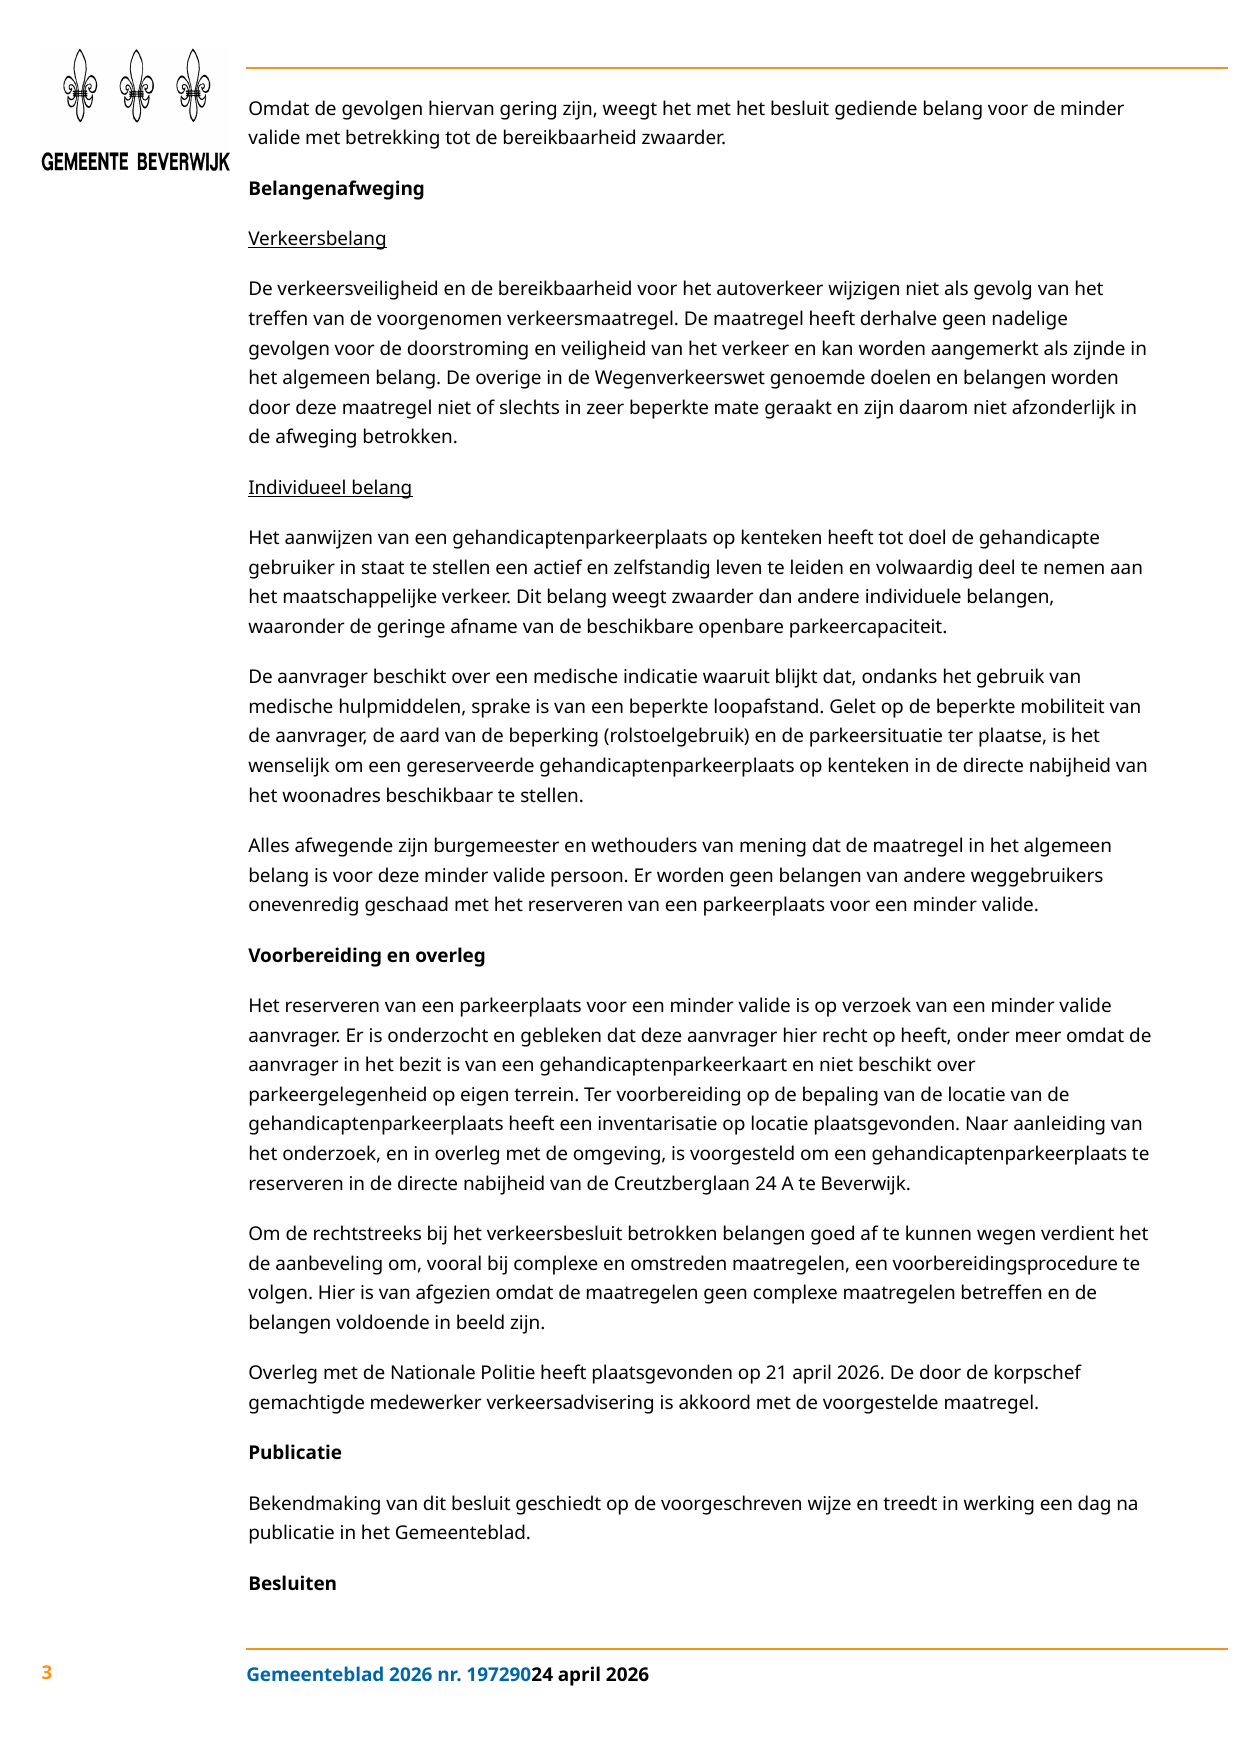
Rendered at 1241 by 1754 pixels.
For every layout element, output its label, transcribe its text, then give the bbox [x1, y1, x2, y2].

text Het aanwijzen van een gehandicaptenparkeerplaats op kenteken heeft tot doel de gehandicapte gebruiker in staat te stellen een actief en zelfstandig leven te leiden en volwaardig deel te nemen aan het maatschappelijke verkeer. Dit belang weegt zwaarder dan andere individuele belangen, waaronder de geringe afname van de beschikbare openbare parkeercapaciteit. [248, 524, 1152, 639]
text Bekendmaking van dit besluit geschiedt op de voorgeschreven wijze en treedt in werking een dag na publicatie in het Gemeenteblad. [248, 1490, 1152, 1545]
text Alles afwegende zijn burgemeester en wethouders van mening dat de maatregel in het algemeen belang is voor deze minder valide persoon. Er worden geen belangen van andere weggebruikers onevenredig geschaad met het reserveren van een parkeerplaats voor een minder valide. [248, 832, 1152, 917]
text Overleg met de Nationale Politie heeft plaatsgevonden op 21 april 2026. De door de korpschef gemachtigde medewerker verkeersadvisering is akkoord met de voorgestelde maatregel. [248, 1359, 1152, 1415]
text De verkeersveiligheid en de bereikbaarheid voor het autoverkeer wijzigen niet als gevolg van het treffen van de voorgenomen verkeersmaatregel. De maatregel heeft derhalve geen nadelige gevolgen voor de doorstroming en veiligheid van het verkeer en kan worden aangemerkt als zijnde in het algemeen belang. De overige in de Wegenverkeerswet genoemde doelen en belangen worden door deze maatregel niet of slechts in zeer beperkte mate geraakt en zijn daarom niet afzonderlijk in de afweging betrokken. [248, 276, 1152, 449]
text Individueel belang [248, 474, 1152, 500]
picture [41, 47, 231, 172]
text Om de rechtstreeks bij het verkeersbesluit betrokken belangen goed af te kunnen wegen verdient het de aanbeveling om, vooral bij complexe en omstreden maatregelen, een voorbereidingsprocedure te volgen. Hier is van afgezien omdat de maatregelen geen complexe maatregelen betreffen en de belangen voldoende in beeld zijn. [248, 1220, 1152, 1335]
text Voorbereiding en overleg [248, 942, 1152, 968]
text Publicatie [248, 1439, 1152, 1465]
text Het reserveren van een parkeerplaats voor een minder valide is op verzoek van een minder valide aanvrager. Er is onderzocht en gebleken dat deze aanvrager hier recht op heeft, onder meer omdat de aanvrager in het bezit is van een gehandicaptenparkeerkaart en niet beschikt over parkeergelegenheid op eigen terrein. Ter voorbereiding op de bepaling van de locatie van de gehandicaptenparkeerplaats heeft een inventarisatie op locatie plaatsgevonden. Naar aanleiding van het onderzoek, en in overleg met de omgeving, is voorgesteld om een gehandicaptenparkeerplaats te reserveren in de directe nabijheid van de Creutzberglaan 24 A te Beverwijk. [248, 992, 1152, 1196]
text De aanvrager beschikt over een medische indicatie waaruit blijkt dat, ondanks het gebruik van medische hulpmiddelen, sprake is van een beperkte loopafstand. Gelet op de beperkte mobiliteit van de aanvrager, de aard van de beperking (rolstoelgebruik) en de parkeersituatie ter plaatse, is het wenselijk om een gereserveerde gehandicaptenparkeerplaats op kenteken in de directe nabijheid van het woonadres beschikbaar te stellen. [248, 663, 1152, 808]
text Omdat de gevolgen hiervan gering zijn, weegt het met het besluit gediende belang voor de minder valide met betrekking tot de bereikbaarheid zwaarder. [248, 95, 1152, 150]
text Belangenafweging [248, 175, 1152, 201]
text Verkeersbelang [248, 225, 1152, 251]
text Besluiten [248, 1570, 1152, 1596]
